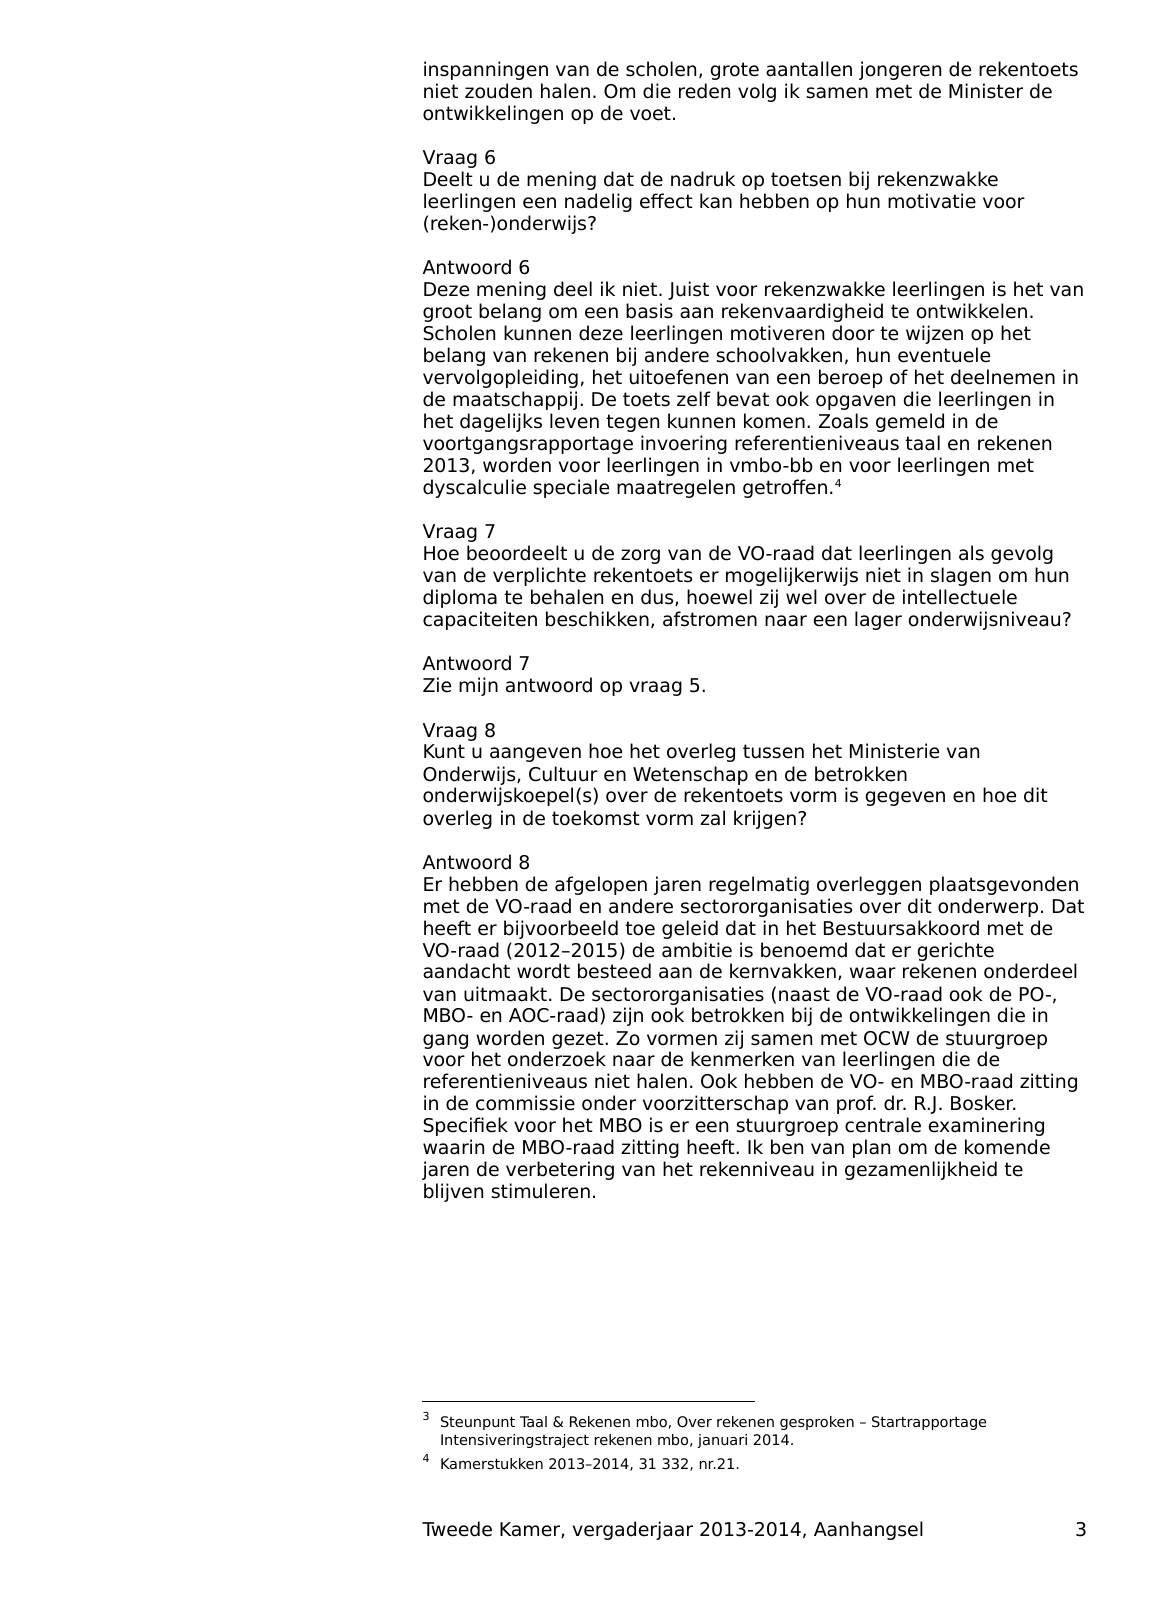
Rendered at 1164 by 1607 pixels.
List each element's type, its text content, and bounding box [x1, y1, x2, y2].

text Antwoord 6 [422, 257, 1087, 279]
text Antwoord 7 [422, 653, 1087, 675]
text Vraag 8 [422, 719, 1087, 741]
text Zie mijn antwoord op vraag 5. [422, 675, 1087, 697]
text Steunpunt Taal & Rekenen mbo, Over rekenen gesproken – Startrapportage Intensiveringstraject rekenen mbo, januari 2014. [422, 1410, 1087, 1449]
text Antwoord 8 [422, 852, 1087, 873]
text Vraag 6 [422, 147, 1087, 169]
text Deze mening deel ik niet. Juist voor rekenzwakke leerlingen is het van groot belang om een basis aan rekenvaardigheid te ontwikkelen. Scholen kunnen deze leerlingen motiveren door te wijzen op het belang van rekenen bij andere schoolvakken, hun eventuele vervolgopleiding, het uitoefenen van een beroep of het deelnemen in de maatschappij. De toets zelf bevat ook opgaven die leerlingen in het dagelijks leven tegen kunnen komen. Zoals gemeld in de voortgangsrapportage invoering referentieniveaus taal en rekenen 2013, worden voor leerlingen in vmbo-bb en voor leerlingen met dyscalculie speciale maatregelen getroffen. [422, 279, 1087, 499]
text Hoe beoordeelt u de zorg van de VO-raad dat leerlingen als gevolg van de verplichte rekentoets er mogelijkerwijs niet in slagen om hun diploma te behalen en dus, hoewel zij wel over de intellectuele capaciteiten beschikken, afstromen naar een lager onderwijsniveau? [422, 543, 1087, 631]
text Deelt u de mening dat de nadruk op toetsen bij rekenzwakke leerlingen een nadelig effect kan hebben op hun motivatie voor (reken-)onderwijs? [422, 169, 1087, 235]
text Kunt u aangeven hoe het overleg tussen het Ministerie van Onderwijs, Cultuur en Wetenschap en de betrokken onderwijskoepel(s) over de rekentoets vorm is gegeven en hoe dit overleg in de toekomst vorm zal krijgen? [422, 741, 1087, 829]
text Vraag 7 [422, 521, 1087, 543]
text Er hebben de afgelopen jaren regelmatig overleggen plaatsgevonden met de VO-raad en andere sectororganisaties over dit onderwerp. Dat heeft er bijvoorbeeld toe geleid dat in het Bestuursakkoord met de VO-raad (2012–2015) de ambitie is benoemd dat er gerichte aandacht wordt besteed aan de kernvakken, waar rekenen onderdeel van uitmaakt. De sectororganisaties (naast de VO-raad ook de PO-, MBO- en AOC-raad) zijn ook betrokken bij de ontwikkelingen die in gang worden gezet. Zo vormen zij samen met OCW de stuurgroep voor het onderzoek naar de kenmerken van leerlingen die de referentieniveaus niet halen. Ook hebben de VO- en MBO-raad zitting in de commissie onder voorzitterschap van prof. dr. R.J. Bosker. Specifiek voor het MBO is er een stuurgroep centrale examinering waarin de MBO-raad zitting heeft. Ik ben van plan om de komende jaren de verbetering van het rekenniveau in gezamenlijkheid te blijven stimuleren. [422, 873, 1087, 1203]
text Kamerstukken 2013–2014, 31 332, nr.21. [422, 1452, 1087, 1474]
text inspanningen van de scholen, grote aantallen jongeren de rekentoets niet zouden halen. Om die reden volg ik samen met de Minister de ontwikkelingen op de voet. [422, 59, 1087, 125]
